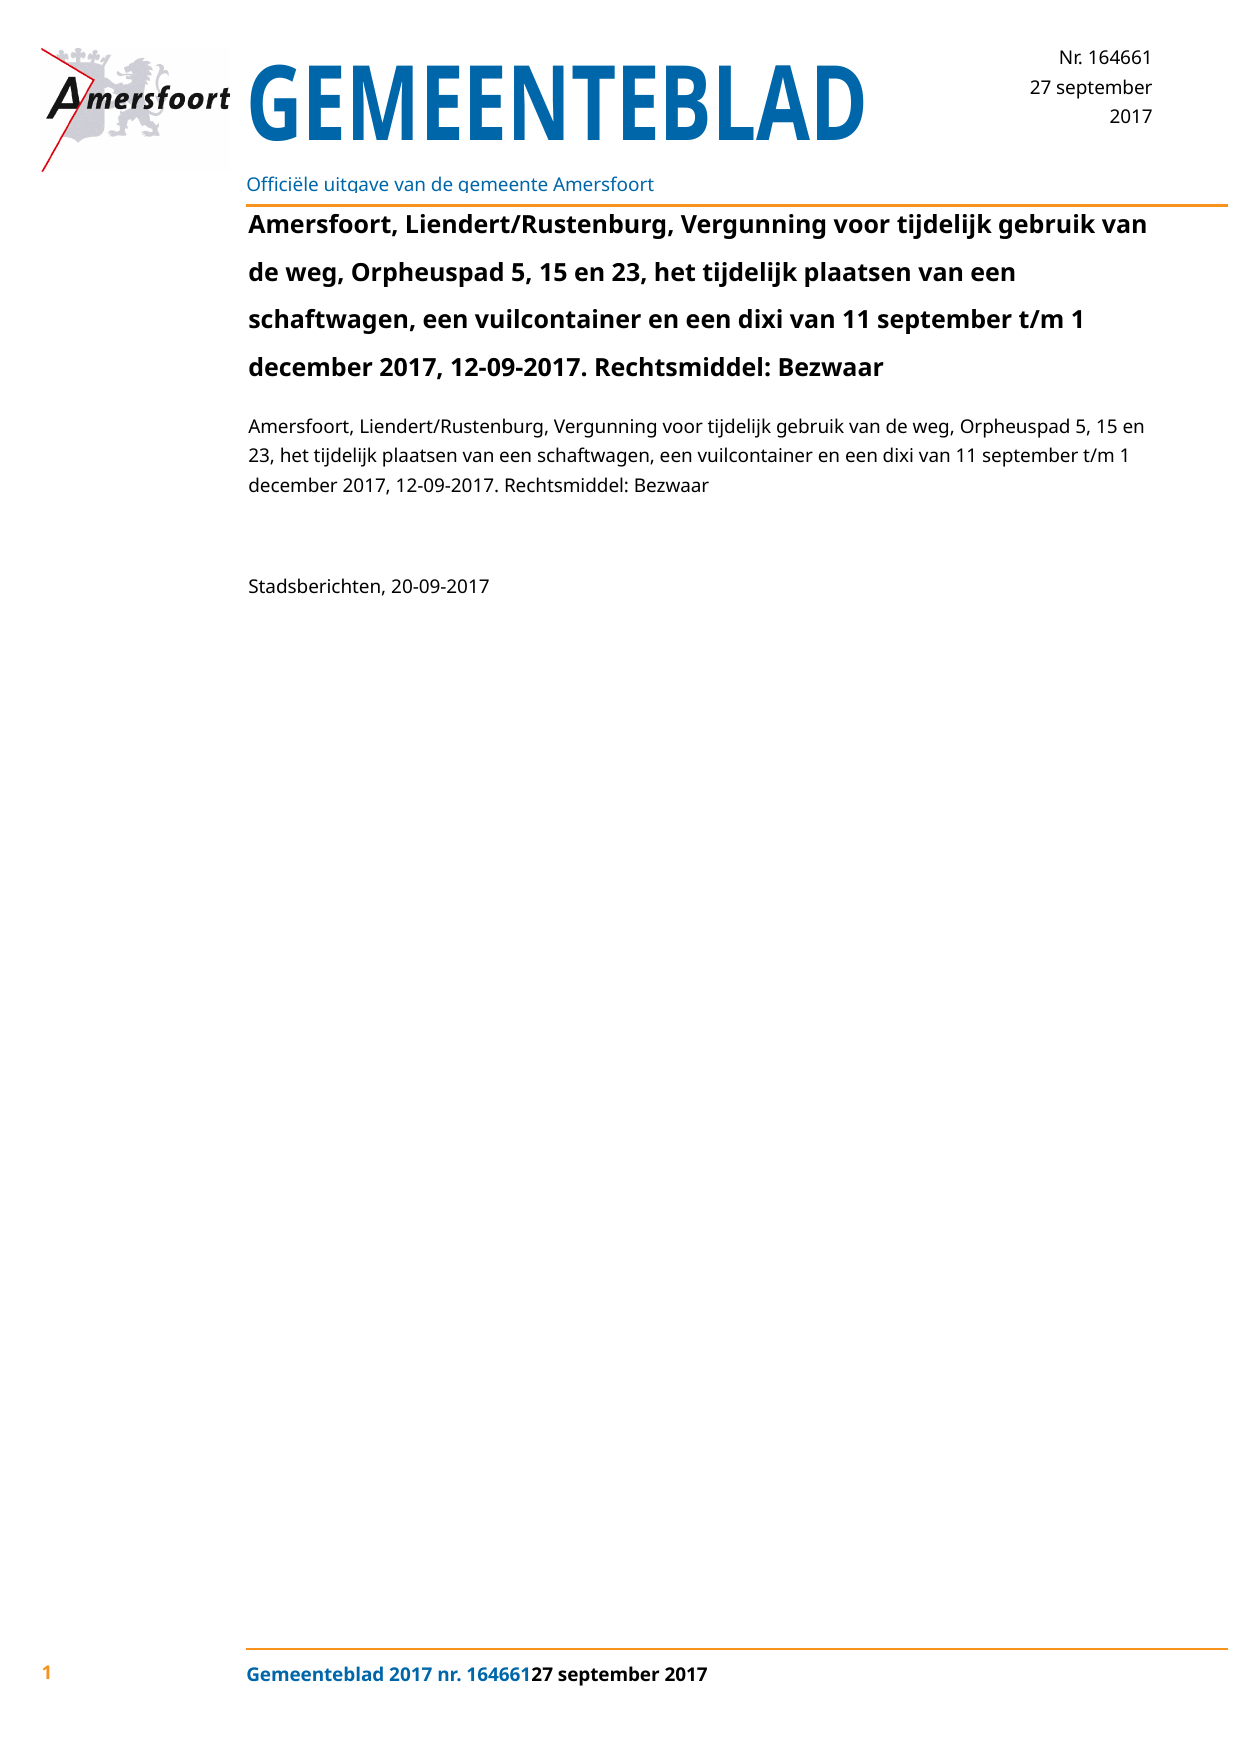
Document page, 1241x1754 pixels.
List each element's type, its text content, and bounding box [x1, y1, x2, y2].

text Amersfoort, Liendert/Rustenburg, Vergunning voor tijdelijk gebruik van de weg, Orpheuspad 5, 15 en 23, het tijdelijk plaatsen van een schaftwagen, een vuilcontainer en een dixi van 11 september t/m 1 december 2017, 12-09-2017. Rechtsmiddel: Bezwaar [248, 413, 1152, 498]
text Stadsberichten, 20-09-2017 [248, 573, 1152, 599]
picture [41, 47, 231, 172]
text Amersfoort, Liendert/Rustenburg, Vergunning voor tijdelijk gebruik van de weg, Orpheuspad 5, 15 en 23, het tijdelijk plaatsen van een schaftwagen, een vuilcontainer en een dixi van 11 september t/m 1 december 2017, 12-09-2017. Rechtsmiddel: Bezwaar [248, 207, 1152, 384]
